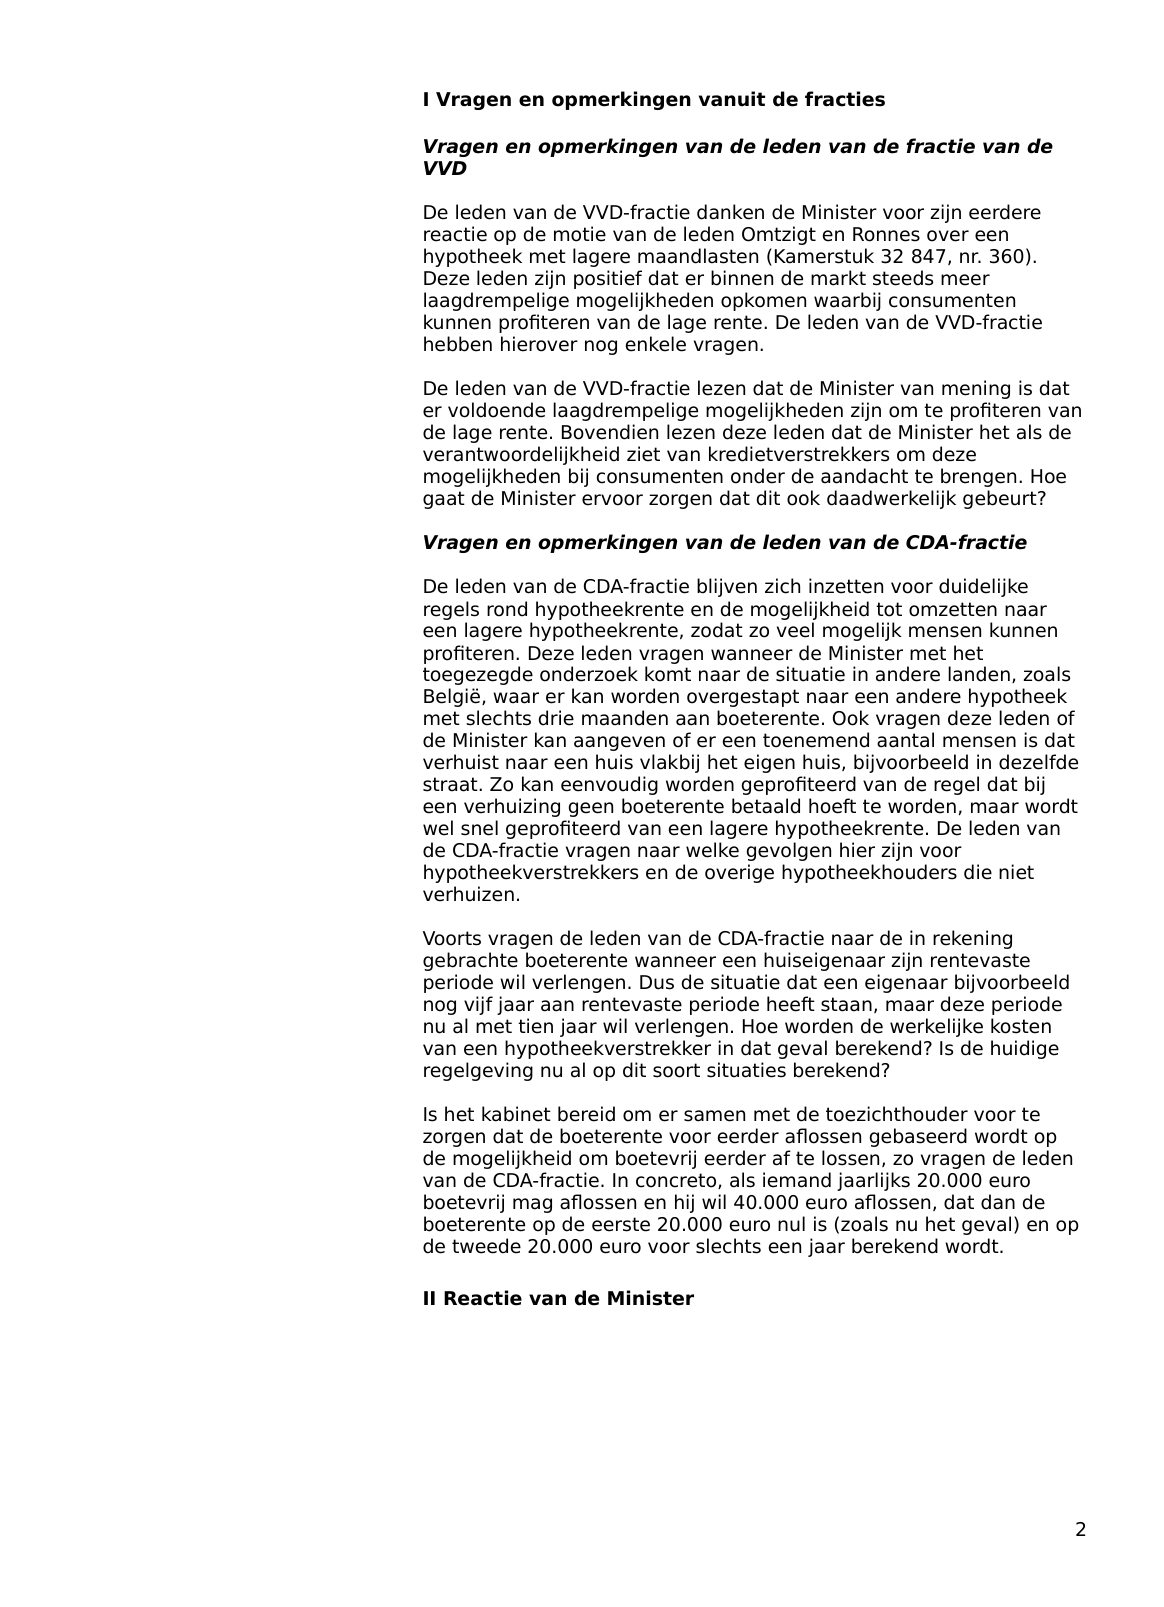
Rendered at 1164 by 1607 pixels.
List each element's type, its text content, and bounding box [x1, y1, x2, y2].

text Voorts vragen de leden van de CDA-fractie naar de in rekening gebrachte boeterente wanneer een huiseigenaar zijn rentevaste periode wil verlengen. Dus de situatie dat een eigenaar bijvoorbeeld nog vijf jaar aan rentevaste periode heeft staan, maar deze periode nu al met tien jaar wil verlengen. Hoe worden de werkelijke kosten van een hypotheekverstrekker in dat geval berekend? Is de huidige regelgeving nu al op dit soort situaties berekend? [422, 928, 1087, 1082]
subtitle Vragen en opmerkingen van de leden van de fractie van de VVD [422, 136, 1087, 180]
text De leden van de VVD-fractie danken de Minister voor zijn eerdere reactie op de motie van de leden Omtzigt en Ronnes over een hypotheek met lagere maandlasten (Kamerstuk 32 847, nr. 360). Deze leden zijn positief dat er binnen de markt steeds meer laagdrempelige mogelijkheden opkomen waarbij consumenten kunnen profiteren van de lage rente. De leden van de VVD-fractie hebben hierover nog enkele vragen. [422, 202, 1087, 356]
text De leden van de CDA-fractie blijven zich inzetten voor duidelijke regels rond hypotheekrente en de mogelijkheid tot omzetten naar een lagere hypotheekrente, zodat zo veel mogelijk mensen kunnen profiteren. Deze leden vragen wanneer de Minister met het toegezegde onderzoek komt naar de situatie in andere landen, zoals België, waar er kan worden overgestapt naar een andere hypotheek met slechts drie maanden aan boeterente. Ook vragen deze leden of de Minister kan aangeven of er een toenemend aantal mensen is dat verhuist naar een huis vlakbij het eigen huis, bijvoorbeeld in dezelfde straat. Zo kan eenvoudig worden geprofiteerd van de regel dat bij een verhuizing geen boeterente betaald hoeft te worden, maar wordt wel snel geprofiteerd van een lagere hypotheekrente. De leden van de CDA-fractie vragen naar welke gevolgen hier zijn voor hypotheekverstrekkers en de overige hypotheekhouders die niet verhuizen. [422, 576, 1087, 906]
subtitle I Vragen en opmerkingen vanuit de fracties [422, 89, 1087, 111]
text Is het kabinet bereid om er samen met de toezichthouder voor te zorgen dat de boeterente voor eerder aflossen gebaseerd wordt op de mogelijkheid om boetevrij eerder af te lossen, zo vragen de leden van de CDA-fractie. In concreto, als iemand jaarlijks 20.000 euro boetevrij mag aflossen en hij wil 40.000 euro aflossen, dat dan de boeterente op de eerste 20.000 euro nul is (zoals nu het geval) en op de tweede 20.000 euro voor slechts een jaar berekend wordt. [422, 1104, 1087, 1258]
subtitle II Reactie van de Minister [422, 1288, 1087, 1310]
text De leden van de VVD-fractie lezen dat de Minister van mening is dat er voldoende laagdrempelige mogelijkheden zijn om te profiteren van de lage rente. Bovendien lezen deze leden dat de Minister het als de verantwoordelijkheid ziet van kredietverstrekkers om deze mogelijkheden bij consumenten onder de aandacht te brengen. Hoe gaat de Minister ervoor zorgen dat dit ook daadwerkelijk gebeurt? [422, 378, 1087, 510]
subtitle Vragen en opmerkingen van de leden van de CDA-fractie [422, 532, 1087, 554]
